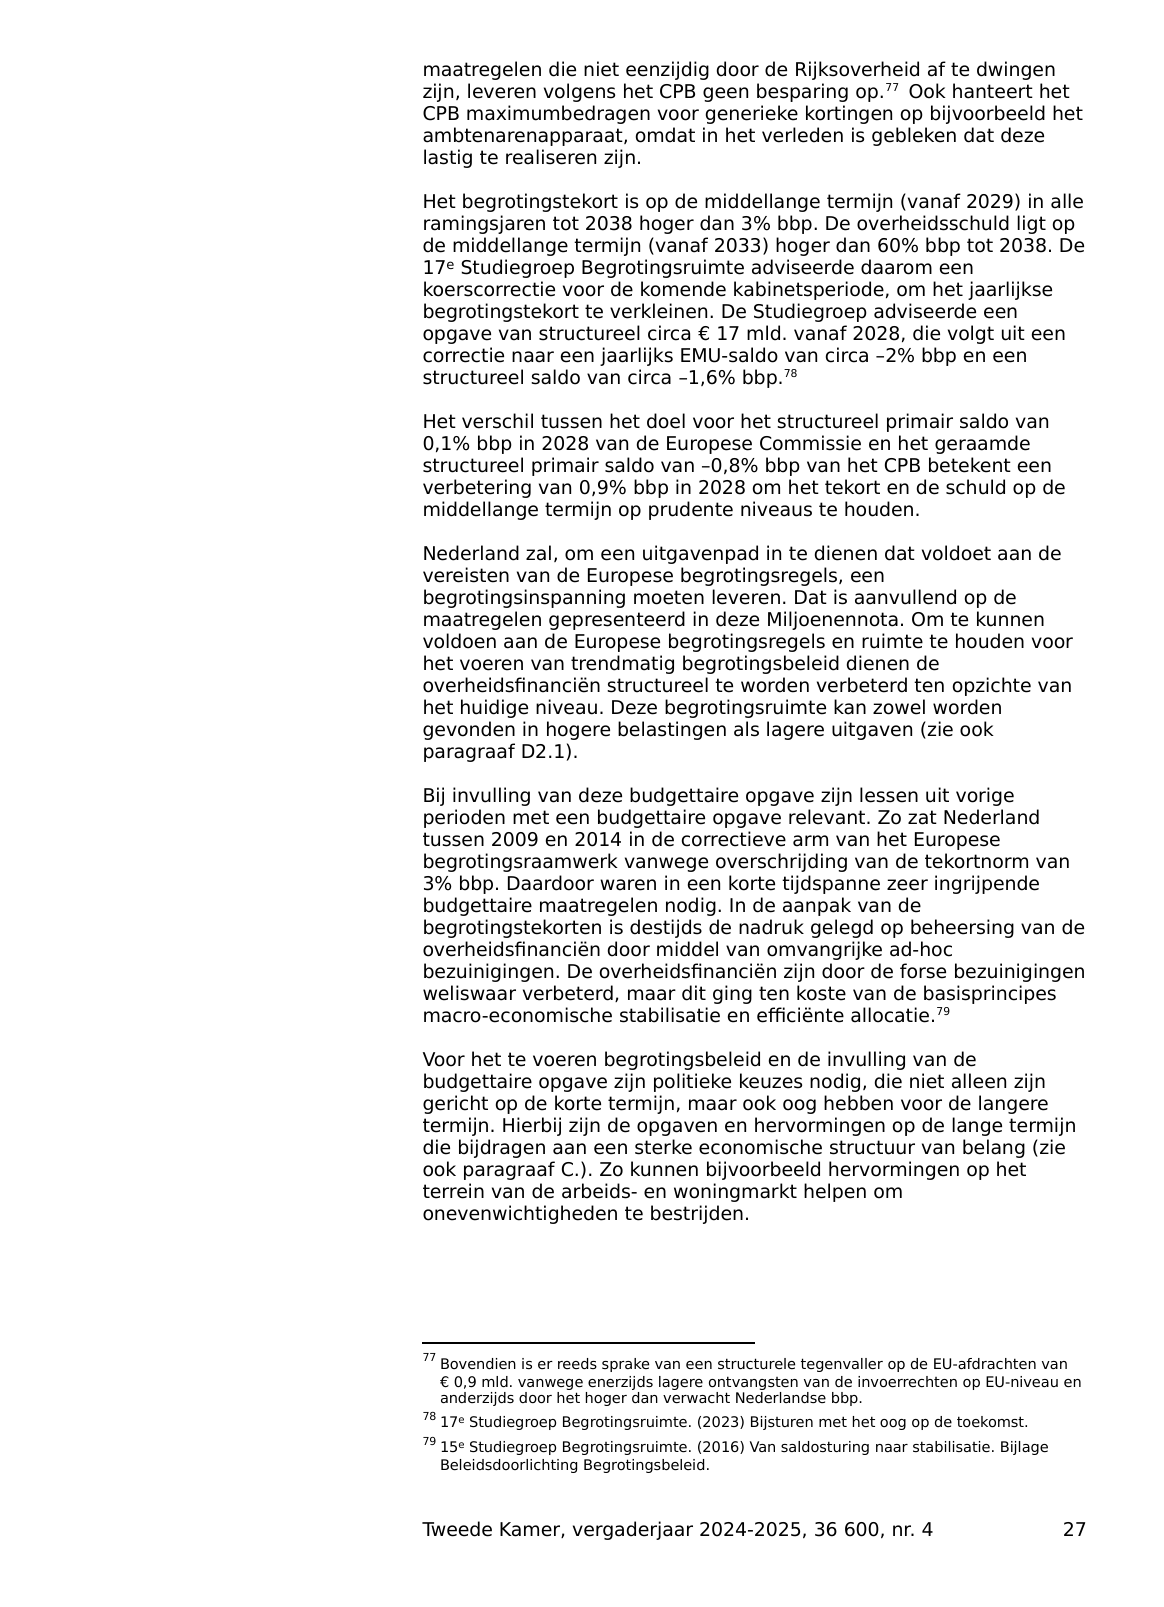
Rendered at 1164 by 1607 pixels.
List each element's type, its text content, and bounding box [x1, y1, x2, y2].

text Bij invulling van deze budgettaire opgave zijn lessen uit vorige perioden met een budgettaire opgave relevant. Zo zat Nederland tussen 2009 en 2014 in de correctieve arm van het Europese begrotingsraamwerk vanwege overschrijding van de tekortnorm van 3% bbp. Daardoor waren in een korte tijdspanne zeer ingrijpende budgettaire maatregelen nodig. In de aanpak van de begrotingstekorten is destijds de nadruk gelegd op beheersing van de overheidsfinanciën door middel van omvangrijke ad-hoc bezuinigingen. De overheidsfinanciën zijn door de forse bezuinigingen weliswaar verbeterd, maar dit ging ten koste van de basisprincipes macro-economische stabilisatie en efficiënte allocatie. [422, 785, 1087, 1027]
text maatregelen die niet eenzijdig door de Rijksoverheid af te dwingen zijn, leveren volgens het CPB geen besparing op. Ook hanteert het CPB maximumbedragen voor generieke kortingen op bijvoorbeeld het ambtenarenapparaat, omdat in het verleden is gebleken dat deze lastig te realiseren zijn. [422, 59, 1087, 169]
text Bovendien is er reeds sprake van een structurele tegenvaller op de EU-afdrachten van € 0,9 mld. vanwege enerzijds lagere ontvangsten van de invoerrechten op EU-niveau en anderzijds door het hoger dan verwacht Nederlandse bbp. [422, 1352, 1087, 1407]
text 17e Studiegroep Begrotingsruimte. (2023) Bijsturen met het oog op de toekomst. [422, 1410, 1087, 1432]
text Nederland zal, om een uitgavenpad in te dienen dat voldoet aan de vereisten van de Europese begrotingsregels, een begrotingsinspanning moeten leveren. Dat is aanvullend op de maatregelen gepresenteerd in deze Miljoenennota. Om te kunnen voldoen aan de Europese begrotingsregels en ruimte te houden voor het voeren van trendmatig begrotingsbeleid dienen de overheidsfinanciën structureel te worden verbeterd ten opzichte van het huidige niveau. Deze begrotingsruimte kan zowel worden gevonden in hogere belastingen als lagere uitgaven (zie ook paragraaf D2.1). [422, 543, 1087, 763]
text 15e Studiegroep Begrotingsruimte. (2016) Van saldosturing naar stabilisatie. Bijlage Beleidsdoorlichting Begrotingsbeleid. [422, 1435, 1087, 1474]
text Het begrotingstekort is op de middellange termijn (vanaf 2029) in alle ramingsjaren tot 2038 hoger dan 3% bbp. De overheidsschuld ligt op de middellange termijn (vanaf 2033) hoger dan 60% bbp tot 2038. De 17e Studiegroep Begrotingsruimte adviseerde daarom een koerscorrectie voor de komende kabinetsperiode, om het jaarlijkse begrotingstekort te verkleinen. De Studiegroep adviseerde een opgave van structureel circa € 17 mld. vanaf 2028, die volgt uit een correctie naar een jaarlijks EMU-saldo van circa –2% bbp en een structureel saldo van circa –1,6% bbp. [422, 191, 1087, 389]
text Het verschil tussen het doel voor het structureel primair saldo van 0,1% bbp in 2028 van de Europese Commissie en het geraamde structureel primair saldo van –0,8% bbp van het CPB betekent een verbetering van 0,9% bbp in 2028 om het tekort en de schuld op de middellange termijn op prudente niveaus te houden. [422, 411, 1087, 521]
text Voor het te voeren begrotingsbeleid en de invulling van de budgettaire opgave zijn politieke keuzes nodig, die niet alleen zijn gericht op de korte termijn, maar ook oog hebben voor de langere termijn. Hierbij zijn de opgaven en hervormingen op de lange termijn die bijdragen aan een sterke economische structuur van belang (zie ook paragraaf C.). Zo kunnen bijvoorbeeld hervormingen op het terrein van de arbeids- en woningmarkt helpen om onevenwichtigheden te bestrijden. [422, 1049, 1087, 1225]
